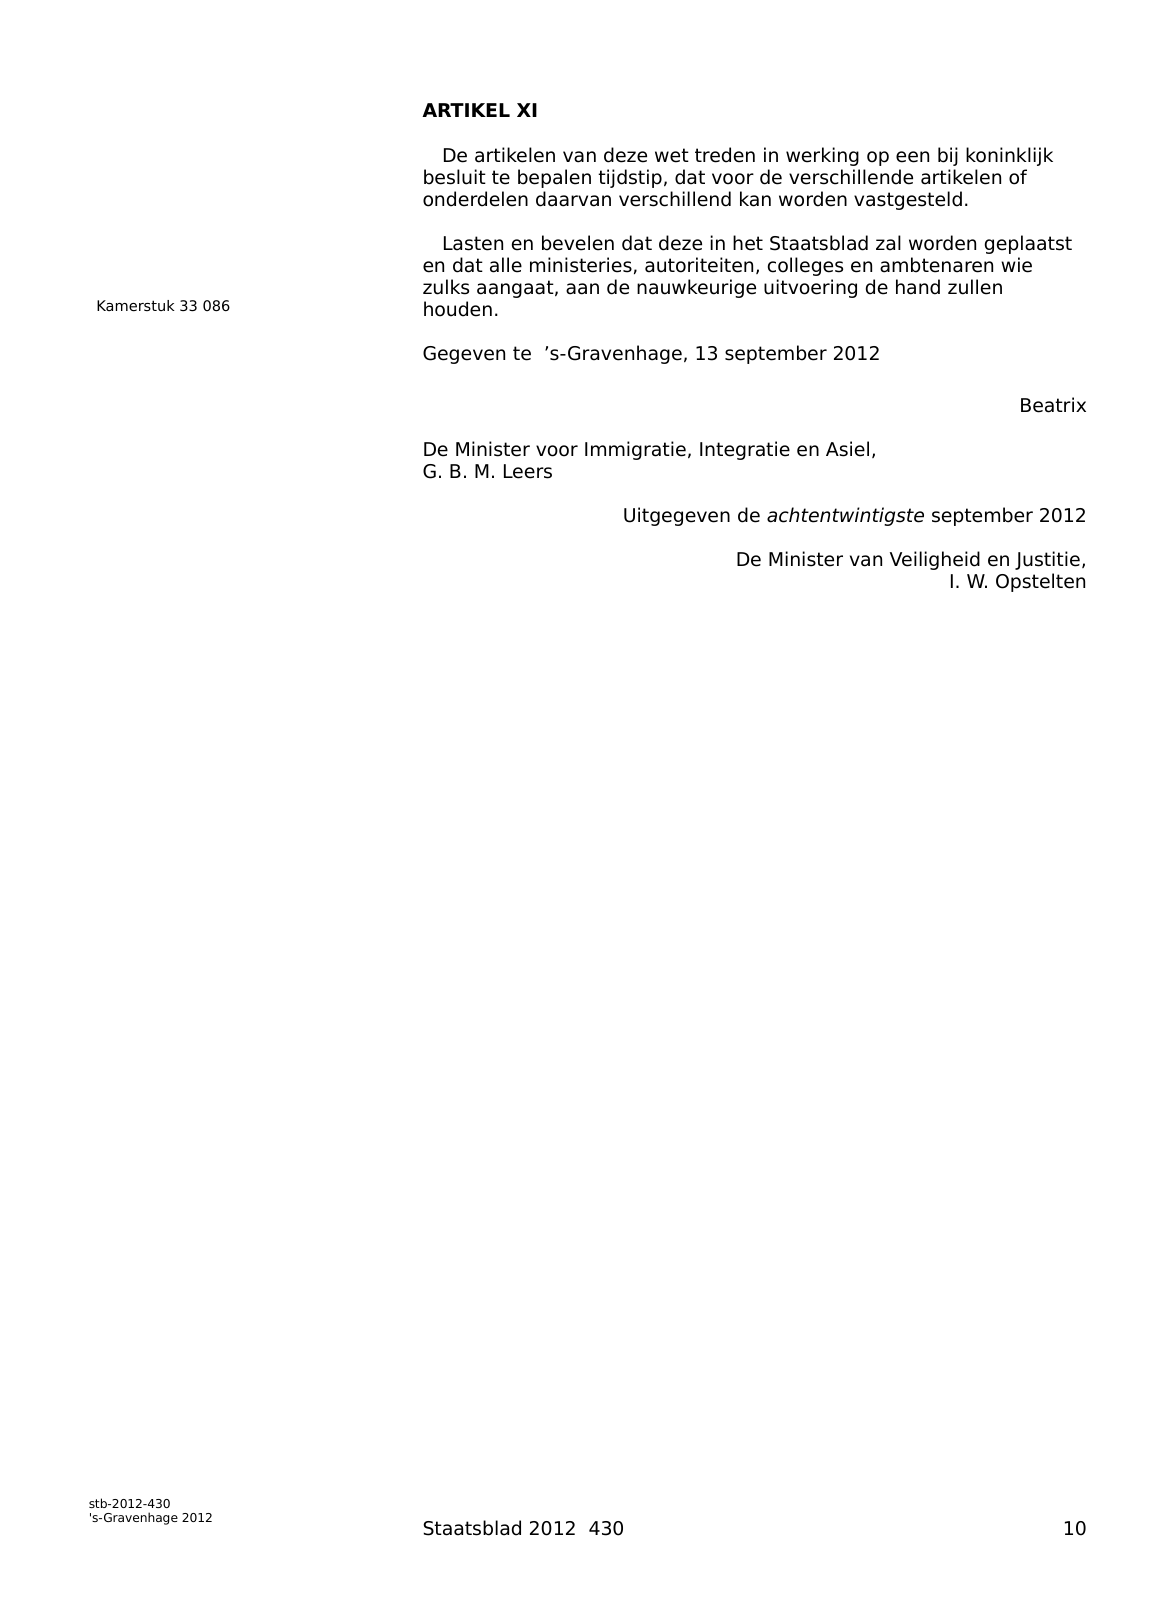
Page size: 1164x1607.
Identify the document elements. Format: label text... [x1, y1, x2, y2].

text Lasten en bevelen dat deze in het Staatsblad zal worden geplaatst en dat alle ministeries, autoriteiten, colleges en ambtenaren wie zulks aangaat, aan de nauwkeurige uitvoering de hand zullen houden. [422, 233, 1087, 321]
text Beatrix [422, 395, 1087, 417]
text Kamerstuk 33 086 [77, 298, 396, 314]
text De Minister van Veiligheid en Justitie, I. W. Opstelten [422, 549, 1087, 593]
text 's-Gravenhage 2012 [88, 1511, 323, 1525]
subtitle ARTIKEL XI [422, 100, 1087, 122]
text Uitgegeven de achtentwintigste september 2012 [422, 505, 1087, 527]
text stb-2012-430 [88, 1497, 323, 1511]
text De Minister voor Immigratie, Integratie en Asiel, G. B. M. Leers [422, 439, 1087, 483]
text De artikelen van deze wet treden in werking op een bij koninklijk besluit te bepalen tijdstip, dat voor de verschillende artikelen of onderdelen daarvan verschillend kan worden vastgesteld. [422, 144, 1087, 211]
text Gegeven te ’s-Gravenhage, 13 september 2012 [422, 343, 1087, 365]
